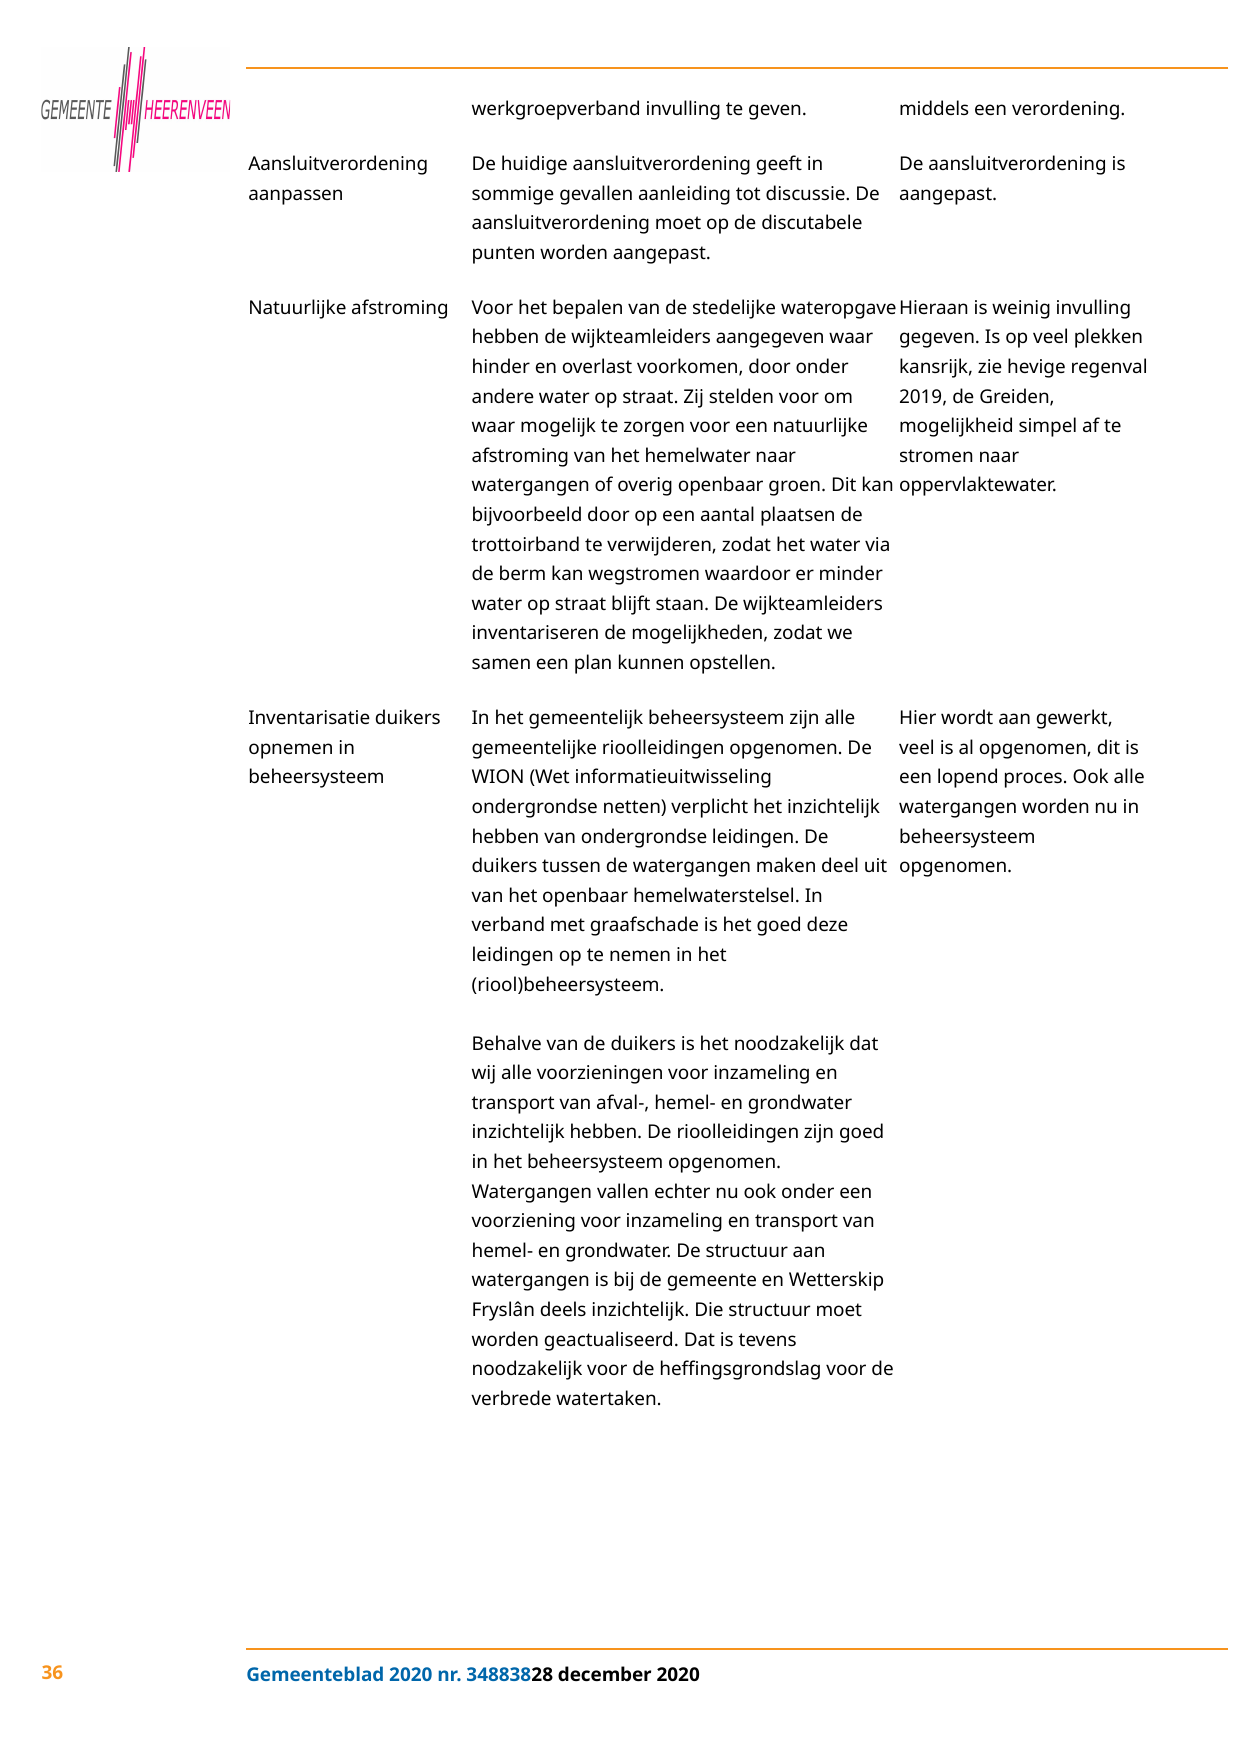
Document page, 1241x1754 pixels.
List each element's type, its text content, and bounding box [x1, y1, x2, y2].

table_cell Inventarisatie duikers opnemen in beheersysteem [248, 705, 471, 1411]
table_cell [248, 95, 471, 150]
table_cell middels een verordening. [899, 95, 1152, 150]
table_cell De aansluitverordening is aangepast. [899, 150, 1152, 294]
table_cell werkgroepverband invulling te geven. [471, 95, 899, 150]
table_cell De huidige aansluitverordening geeft in sommige gevallen aanleiding tot discussie. De aansluitverordening moet op de discutabele punten worden aangepast. [471, 150, 899, 294]
table_cell In het gemeentelijk beheersysteem zijn alle gemeentelijke rioolleidingen opgenomen. De WION (Wet informatieuitwisseling ondergrondse netten) verplicht het inzichtelijk hebben van ondergrondse leidingen. De duikers tussen de watergangen maken deel uit van het openbaar hemelwaterstelsel. In verband met graafschade is het goed deze leidingen op te nemen in het (riool)beheersysteem. Behalve van de duikers is het noodzakelijk dat wij alle voorzieningen voor inzameling en transport van afval-, hemel- en grondwater inzichtelijk hebben. De rioolleidingen zijn goed in het beheersysteem opgenomen. Watergangen vallen echter nu ook onder een voorziening voor inzameling en transport van hemel- en grondwater. De structuur aan watergangen is bij de gemeente en Wetterskip Fryslân deels inzichtelijk. Die structuur moet worden geactualiseerd. Dat is tevens noodzakelijk voor de heffingsgrondslag voor de verbrede watertaken. [471, 705, 899, 1411]
table_cell Hier wordt aan gewerkt, veel is al opgenomen, dit is een lopend proces. Ook alle watergangen worden nu in beheersysteem opgenomen. [899, 705, 1152, 1411]
table_cell Natuurlijke afstroming [248, 294, 471, 704]
table_cell Aansluitverordening aanpassen [248, 150, 471, 294]
table_cell Hieraan is weinig invulling gegeven. Is op veel plekken kansrijk, zie hevige regenval 2019, de Greiden, mogelijkheid simpel af te stromen naar oppervlaktewater. [899, 294, 1152, 704]
table_cell Voor het bepalen van de stedelijke wateropgave hebben de wijkteamleiders aangegeven waar hinder en overlast voorkomen, door onder andere water op straat. Zij stelden voor om waar mogelijk te zorgen voor een natuurlijke afstroming van het hemelwater naar watergangen of overig openbaar groen. Dit kan bijvoorbeeld door op een aantal plaatsen de trottoirband te verwijderen, zodat het water via de berm kan wegstromen waardoor er minder water op straat blijft staan. De wijkteamleiders inventariseren de mogelijkheden, zodat we samen een plan kunnen opstellen. [471, 294, 899, 704]
picture [41, 47, 231, 172]
